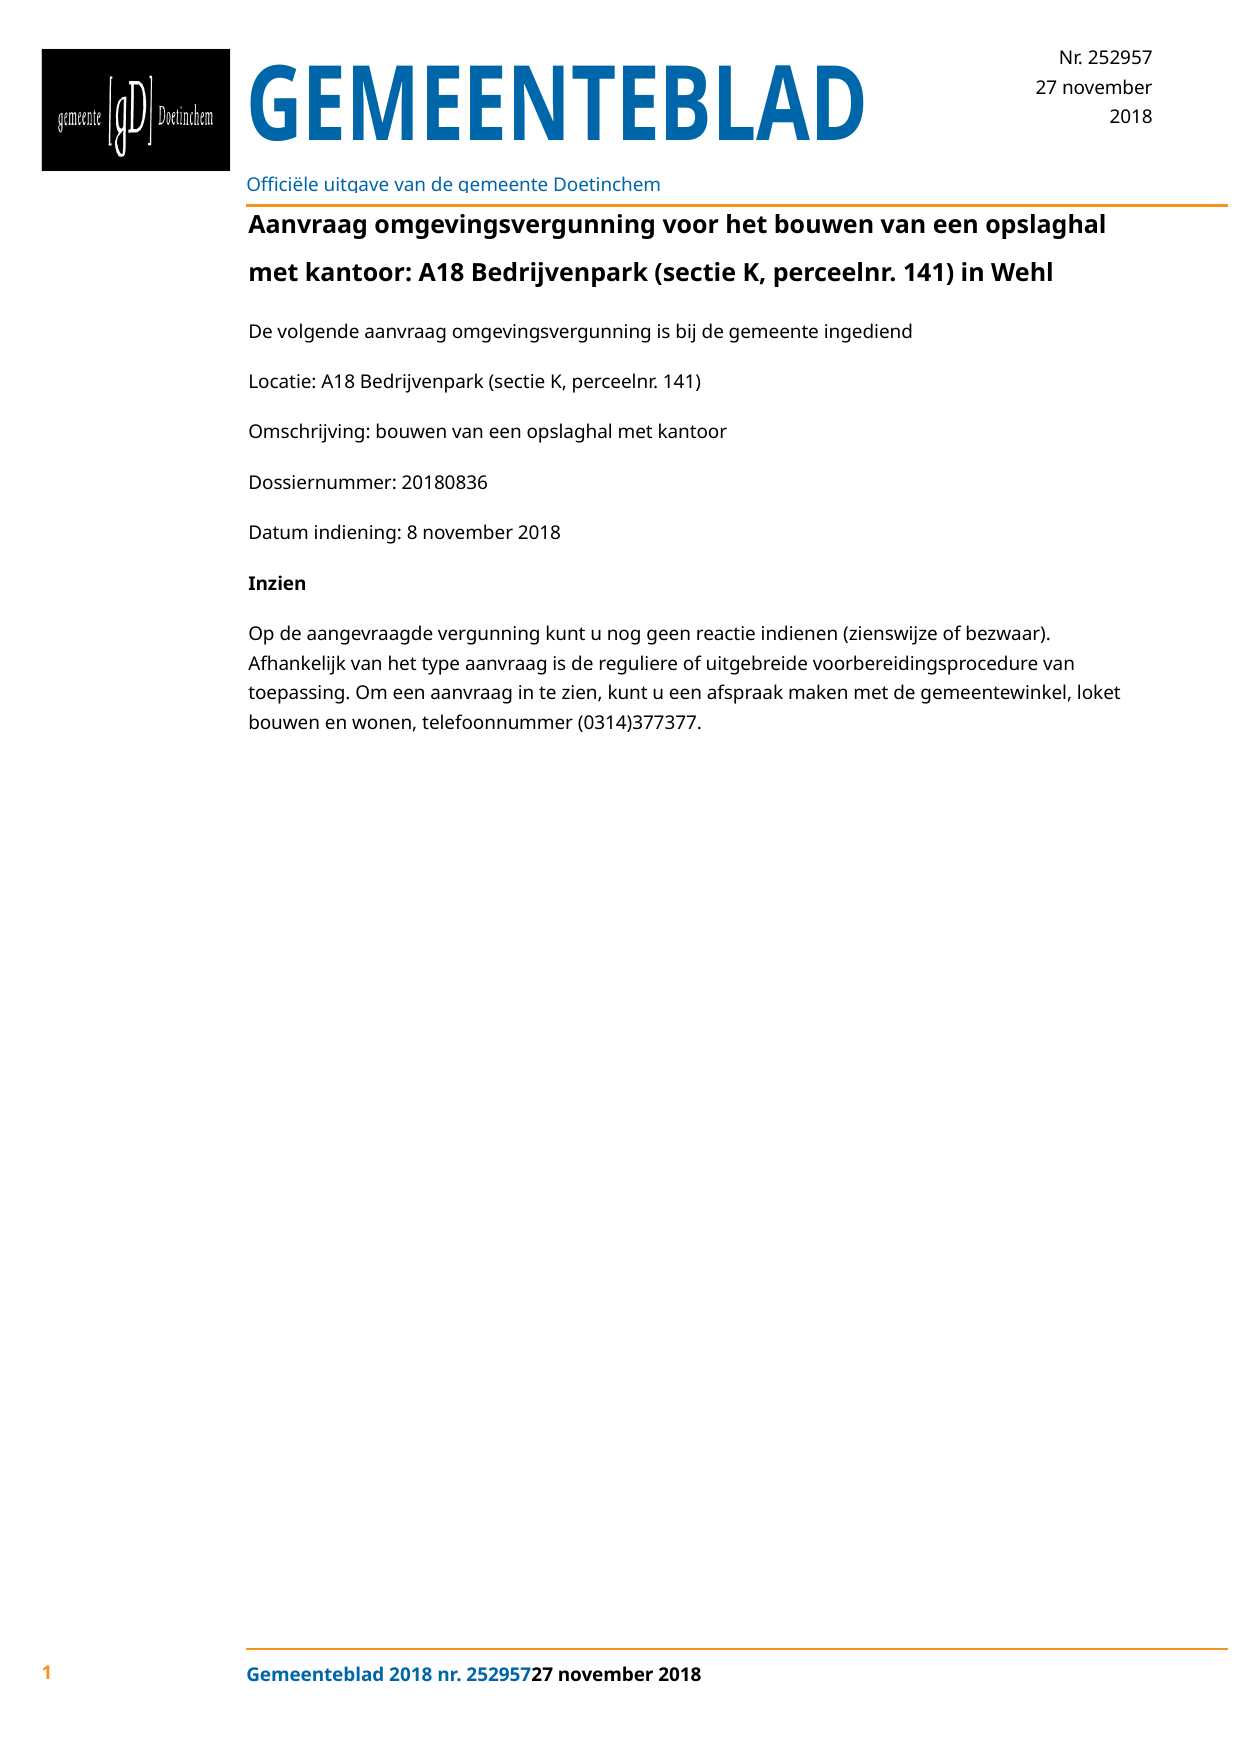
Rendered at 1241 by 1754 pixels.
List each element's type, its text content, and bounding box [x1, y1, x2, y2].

text Op de aangevraagde vergunning kunt u nog geen reactie indienen (zienswijze of bezwaar). Afhankelijk van het type aanvraag is de reguliere of uitgebreide voorbereidingsprocedure van toepassing. Om een aanvraag in te zien, kunt u een afspraak maken met de gemeentewinkel, loket bouwen en wonen, telefoonnummer (0314)377377. [248, 620, 1152, 735]
text Locatie: A18 Bedrijvenpark (sectie K, perceelnr. 141) [248, 368, 1152, 394]
text Datum indiening: 8 november 2018 [248, 519, 1152, 545]
text De volgende aanvraag omgevingsvergunning is bij de gemeente ingediend [248, 318, 1152, 344]
text Omschrijving: bouwen van een opslaghal met kantoor [248, 419, 1152, 444]
text Aanvraag omgevingsvergunning voor het bouwen van een opslaghal met kantoor: A18 Bedrijvenpark (sectie K, perceelnr. 141) in Wehl [248, 207, 1152, 288]
text Inzien [248, 570, 1152, 596]
picture [41, 47, 231, 172]
text Dossiernummer: 20180836 [248, 469, 1152, 495]
